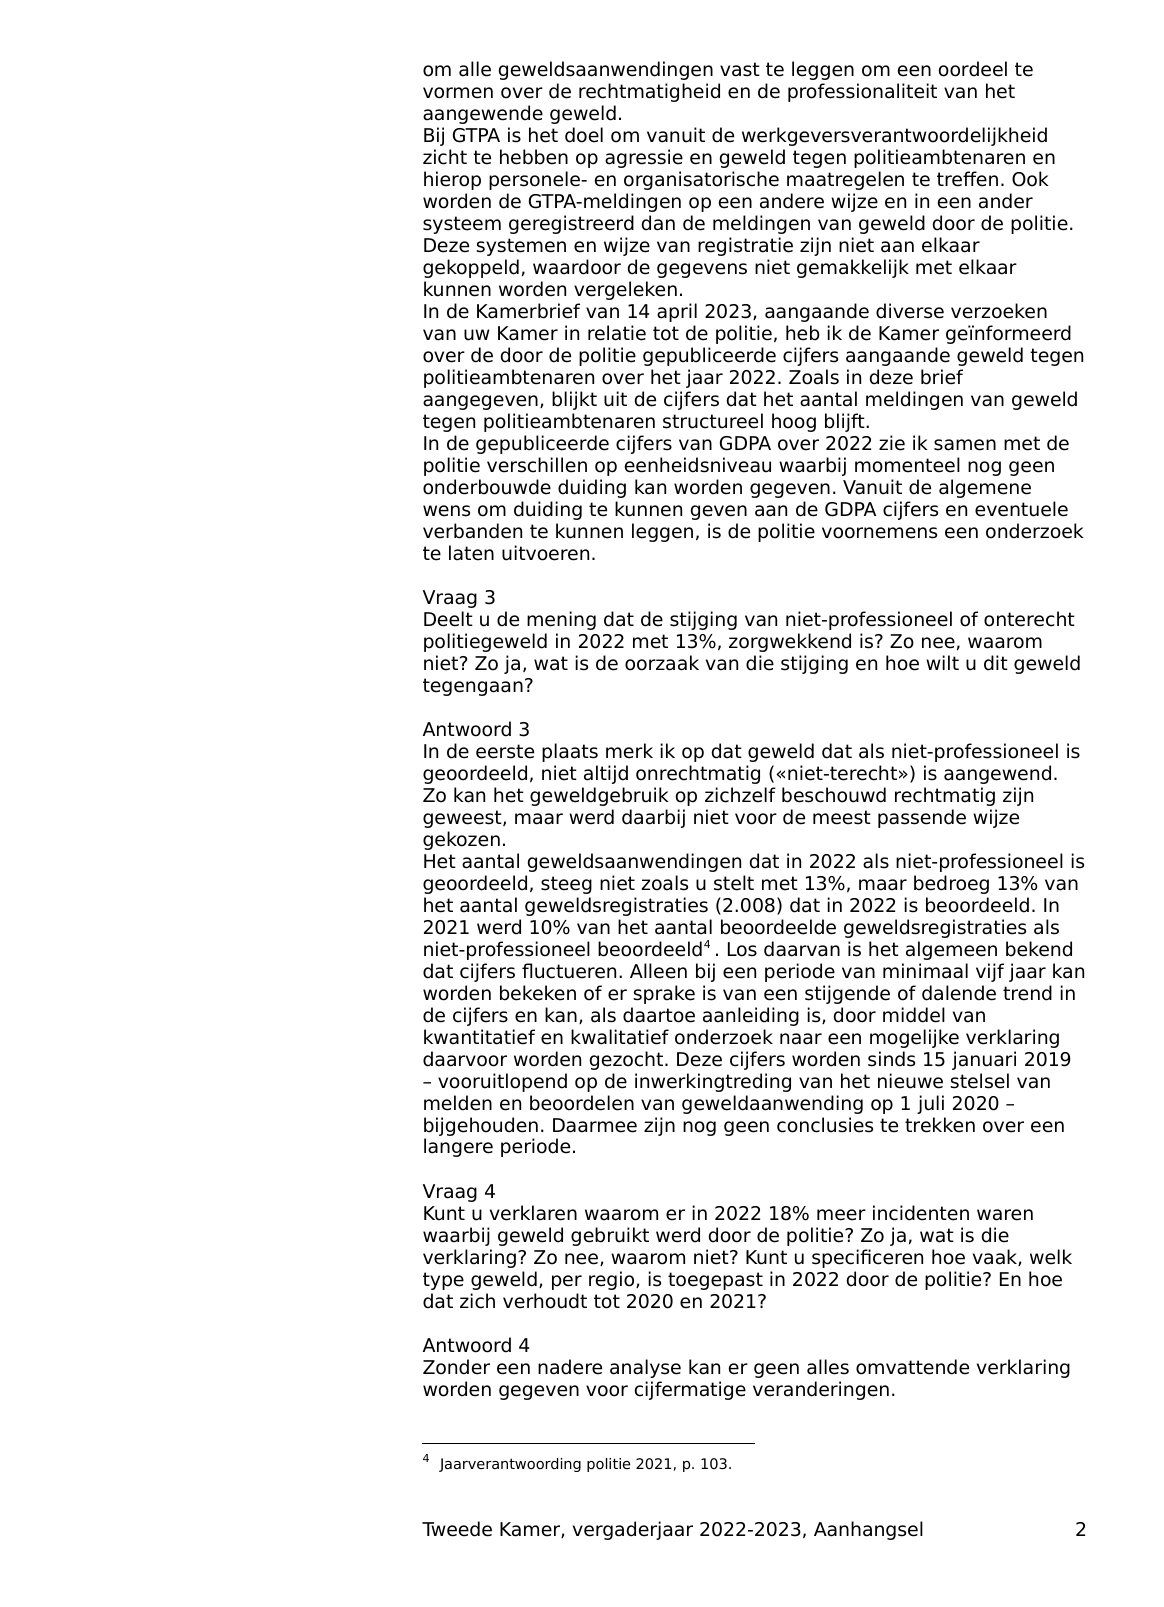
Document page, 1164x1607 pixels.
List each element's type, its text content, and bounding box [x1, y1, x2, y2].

text om alle geweldsaanwendingen vast te leggen om een oordeel te vormen over de rechtmatigheid en de professionaliteit van het aangewende geweld. [422, 59, 1087, 125]
text Vraag 3 [422, 587, 1087, 609]
text Het aantal geweldsaanwendingen dat in 2022 als niet-professioneel is geoordeeld, steeg niet zoals u stelt met 13%, maar bedroeg 13% van het aantal geweldsregistraties (2.008) dat in 2022 is beoordeeld. In 2021 werd 10% van het aantal beoordeelde geweldsregistraties als niet-professioneel beoordeeld. Los daarvan is het algemeen bekend dat cijfers fluctueren. Alleen bij een periode van minimaal vijf jaar kan worden bekeken of er sprake is van een stijgende of dalende trend in de cijfers en kan, als daartoe aanleiding is, door middel van kwantitatief en kwalitatief onderzoek naar een mogelijke verklaring daarvoor worden gezocht. Deze cijfers worden sinds 15 januari 2019 – vooruitlopend op de inwerkingtreding van het nieuwe stelsel van melden en beoordelen van geweldaanwending op 1 juli 2020 – bijgehouden. Daarmee zijn nog geen conclusies te trekken over een langere periode. [422, 851, 1087, 1158]
text Bij GTPA is het doel om vanuit de werkgeversverantwoordelijkheid zicht te hebben op agressie en geweld tegen politieambtenaren en hierop personele- en organisatorische maatregelen te treffen. Ook worden de GTPA-meldingen op een andere wijze en in een ander systeem geregistreerd dan de meldingen van geweld door de politie. Deze systemen en wijze van registratie zijn niet aan elkaar gekoppeld, waardoor de gegevens niet gemakkelijk met elkaar kunnen worden vergeleken. [422, 125, 1087, 301]
text Vraag 4 [422, 1181, 1087, 1203]
text Antwoord 4 [422, 1335, 1087, 1357]
text In de Kamerbrief van 14 april 2023, aangaande diverse verzoeken van uw Kamer in relatie tot de politie, heb ik de Kamer geïnformeerd over de door de politie gepubliceerde cijfers aangaande geweld tegen politieambtenaren over het jaar 2022. Zoals in deze brief aangegeven, blijkt uit de cijfers dat het aantal meldingen van geweld tegen politieambtenaren structureel hoog blijft. [422, 301, 1087, 433]
text Deelt u de mening dat de stijging van niet-professioneel of onterecht politiegeweld in 2022 met 13%, zorgwekkend is? Zo nee, waarom niet? Zo ja, wat is de oorzaak van die stijging en hoe wilt u dit geweld tegengaan? [422, 609, 1087, 697]
text Jaarverantwoording politie 2021, p. 103. [422, 1452, 1087, 1474]
text Zonder een nadere analyse kan er geen alles omvattende verklaring worden gegeven voor cijfermatige veranderingen. [422, 1357, 1087, 1401]
text Kunt u verklaren waarom er in 2022 18% meer incidenten waren waarbij geweld gebruikt werd door de politie? Zo ja, wat is die verklaring? Zo nee, waarom niet? Kunt u specificeren hoe vaak, welk type geweld, per regio, is toegepast in 2022 door de politie? En hoe dat zich verhoudt tot 2020 en 2021? [422, 1203, 1087, 1312]
text In de gepubliceerde cijfers van GDPA over 2022 zie ik samen met de politie verschillen op eenheidsniveau waarbij momenteel nog geen onderbouwde duiding kan worden gegeven. Vanuit de algemene wens om duiding te kunnen geven aan de GDPA cijfers en eventuele verbanden te kunnen leggen, is de politie voornemens een onderzoek te laten uitvoeren. [422, 433, 1087, 564]
text Antwoord 3 [422, 719, 1087, 741]
text In de eerste plaats merk ik op dat geweld dat als niet-professioneel is geoordeeld, niet altijd onrechtmatig («niet-terecht») is aangewend. Zo kan het geweldgebruik op zichzelf beschouwd rechtmatig zijn geweest, maar werd daarbij niet voor de meest passende wijze gekozen. [422, 741, 1087, 851]
